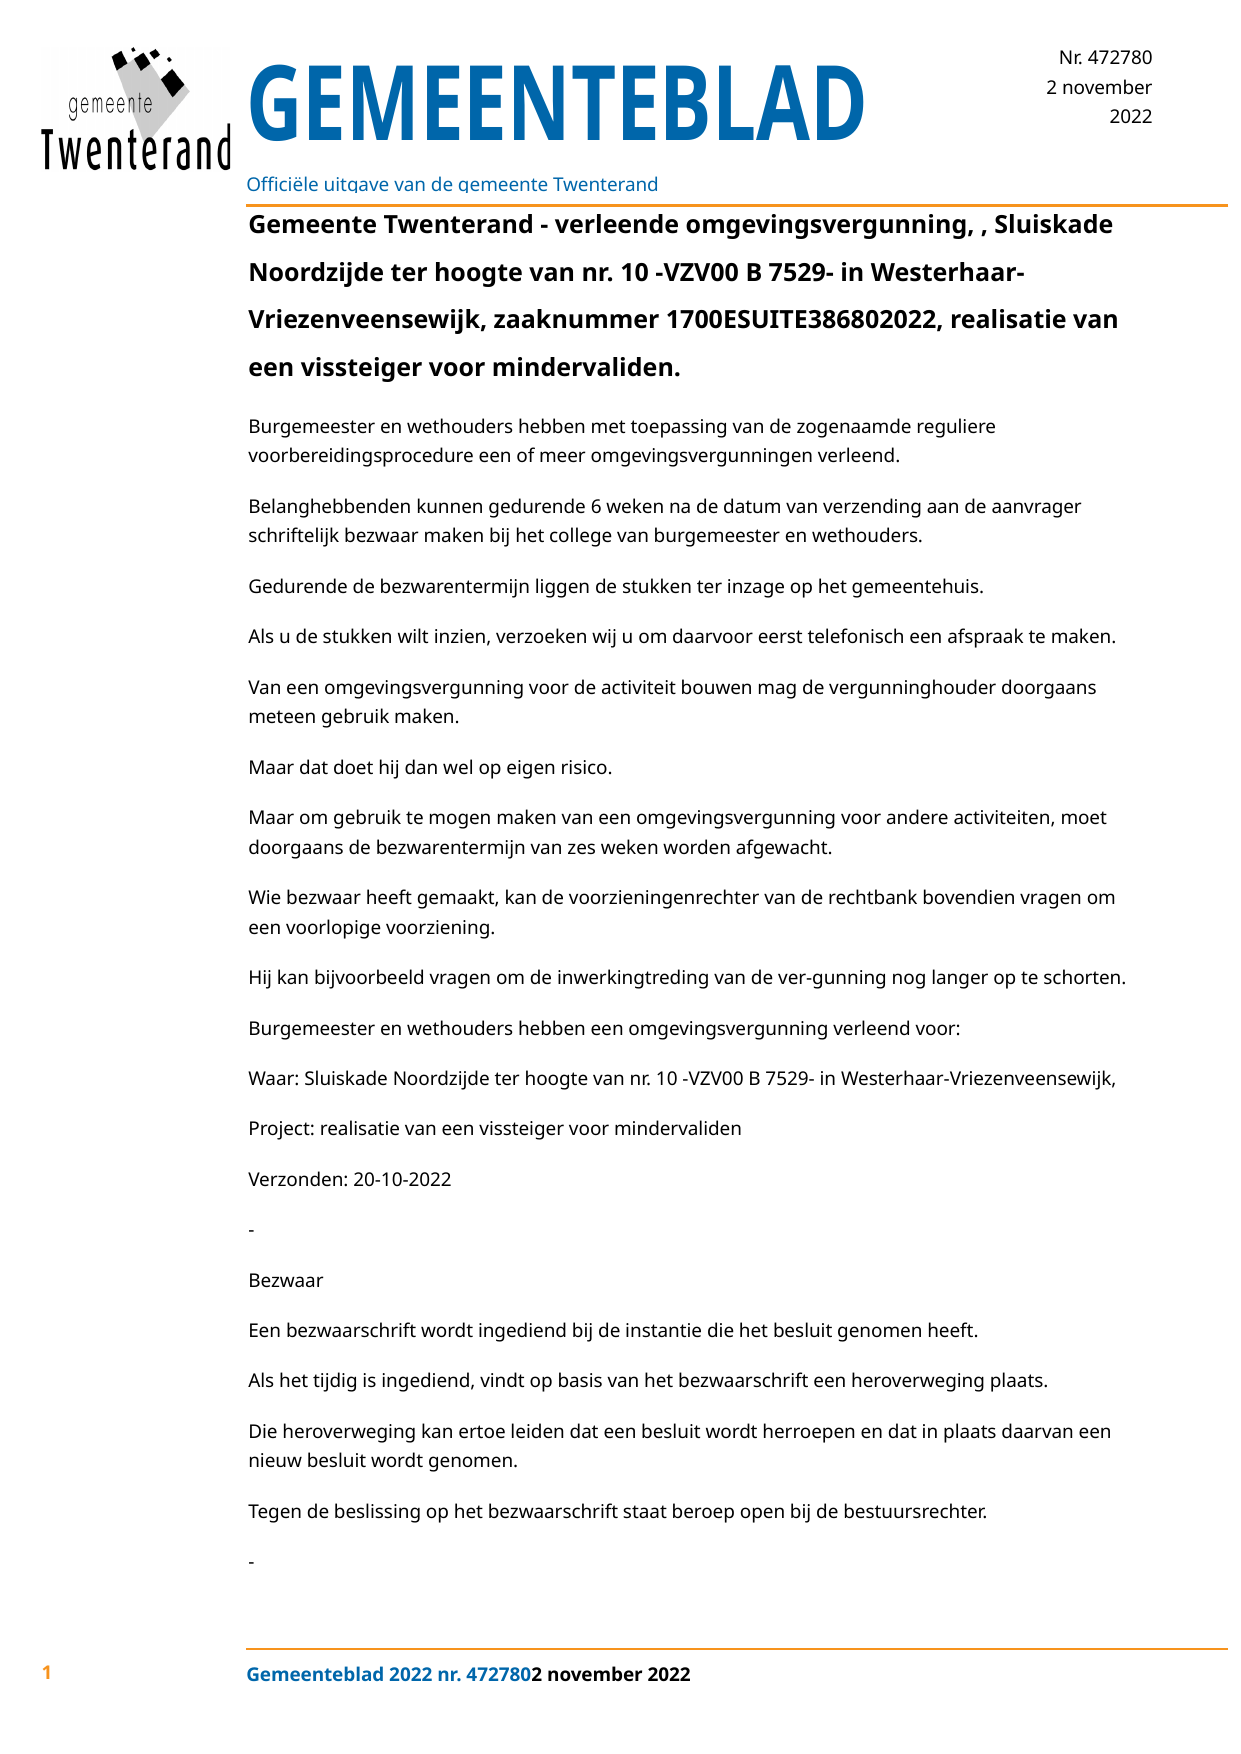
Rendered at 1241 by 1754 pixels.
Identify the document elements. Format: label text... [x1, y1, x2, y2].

text Gedurende de bezwarentermijn liggen de stukken ter inzage op het gemeentehuis. [248, 573, 1152, 599]
text Maar dat doet hij dan wel op eigen risico. [248, 754, 1152, 780]
text Als u de stukken wilt inzien, verzoeken wij u om daarvoor eerst telefonisch een afspraak te maken. [248, 623, 1152, 649]
text Tegen de beslissing op het bezwaarschrift staat beroep open bij de bestuursrechter. [248, 1498, 1152, 1524]
text Waar: Sluiskade Noordzijde ter hoogte van nr. 10 -VZV00 B 7529- in Westerhaar-Vriezenveensewijk, [248, 1065, 1152, 1091]
picture [41, 47, 231, 172]
text Gemeente Twenterand - verleende omgevingsvergunning, , Sluiskade Noordzijde ter hoogte van nr. 10 -VZV00 B 7529- in Westerhaar-Vriezenveensewijk, zaaknummer 1700ESUITE386802022, realisatie van een vissteiger voor mindervaliden. [248, 207, 1152, 384]
text Een bezwaarschrift wordt ingediend bij de instantie die het besluit genomen heeft. [248, 1317, 1152, 1343]
text Belanghebbenden kunnen gedurende 6 weken na de datum van verzending aan de aanvrager schriftelijk bezwaar maken bij het college van burgemeester en wethouders. [248, 493, 1152, 548]
text Project: realisatie van een vissteiger voor mindervaliden [248, 1116, 1152, 1141]
text Burgemeester en wethouders hebben een omgevingsvergunning verleend voor: [248, 1015, 1152, 1041]
text Verzonden: 20-10-2022 [248, 1166, 1152, 1192]
text Hij kan bijvoorbeeld vragen om de inwerkingtreding van de ver-gunning nog langer op te schorten. [248, 964, 1152, 990]
text Bezwaar [248, 1267, 1152, 1293]
text Die heroverweging kan ertoe leiden dat een besluit wordt herroepen en dat in plaats daarvan een nieuw besluit wordt genomen. [248, 1418, 1152, 1473]
text Maar om gebruik te mogen maken van een omgevingsvergunning voor andere activiteiten, moet doorgaans de bezwarentermijn van zes weken worden afgewacht. [248, 804, 1152, 860]
text - [248, 1216, 1152, 1242]
text Van een omgevingsvergunning voor de activiteit bouwen mag de vergunninghouder doorgaans meteen gebruik maken. [248, 674, 1152, 729]
text Als het tijdig is ingediend, vindt op basis van het bezwaarschrift een heroverweging plaats. [248, 1368, 1152, 1393]
text Burgemeester en wethouders hebben met toepassing van de zogenaamde reguliere voorbereidingsprocedure een of meer omgevingsvergunningen verleend. [248, 413, 1152, 468]
text - [248, 1548, 1152, 1574]
text Wie bezwaar heeft gemaakt, kan de voorzieningenrechter van de rechtbank bovendien vragen om een voorlopige voorziening. [248, 884, 1152, 940]
